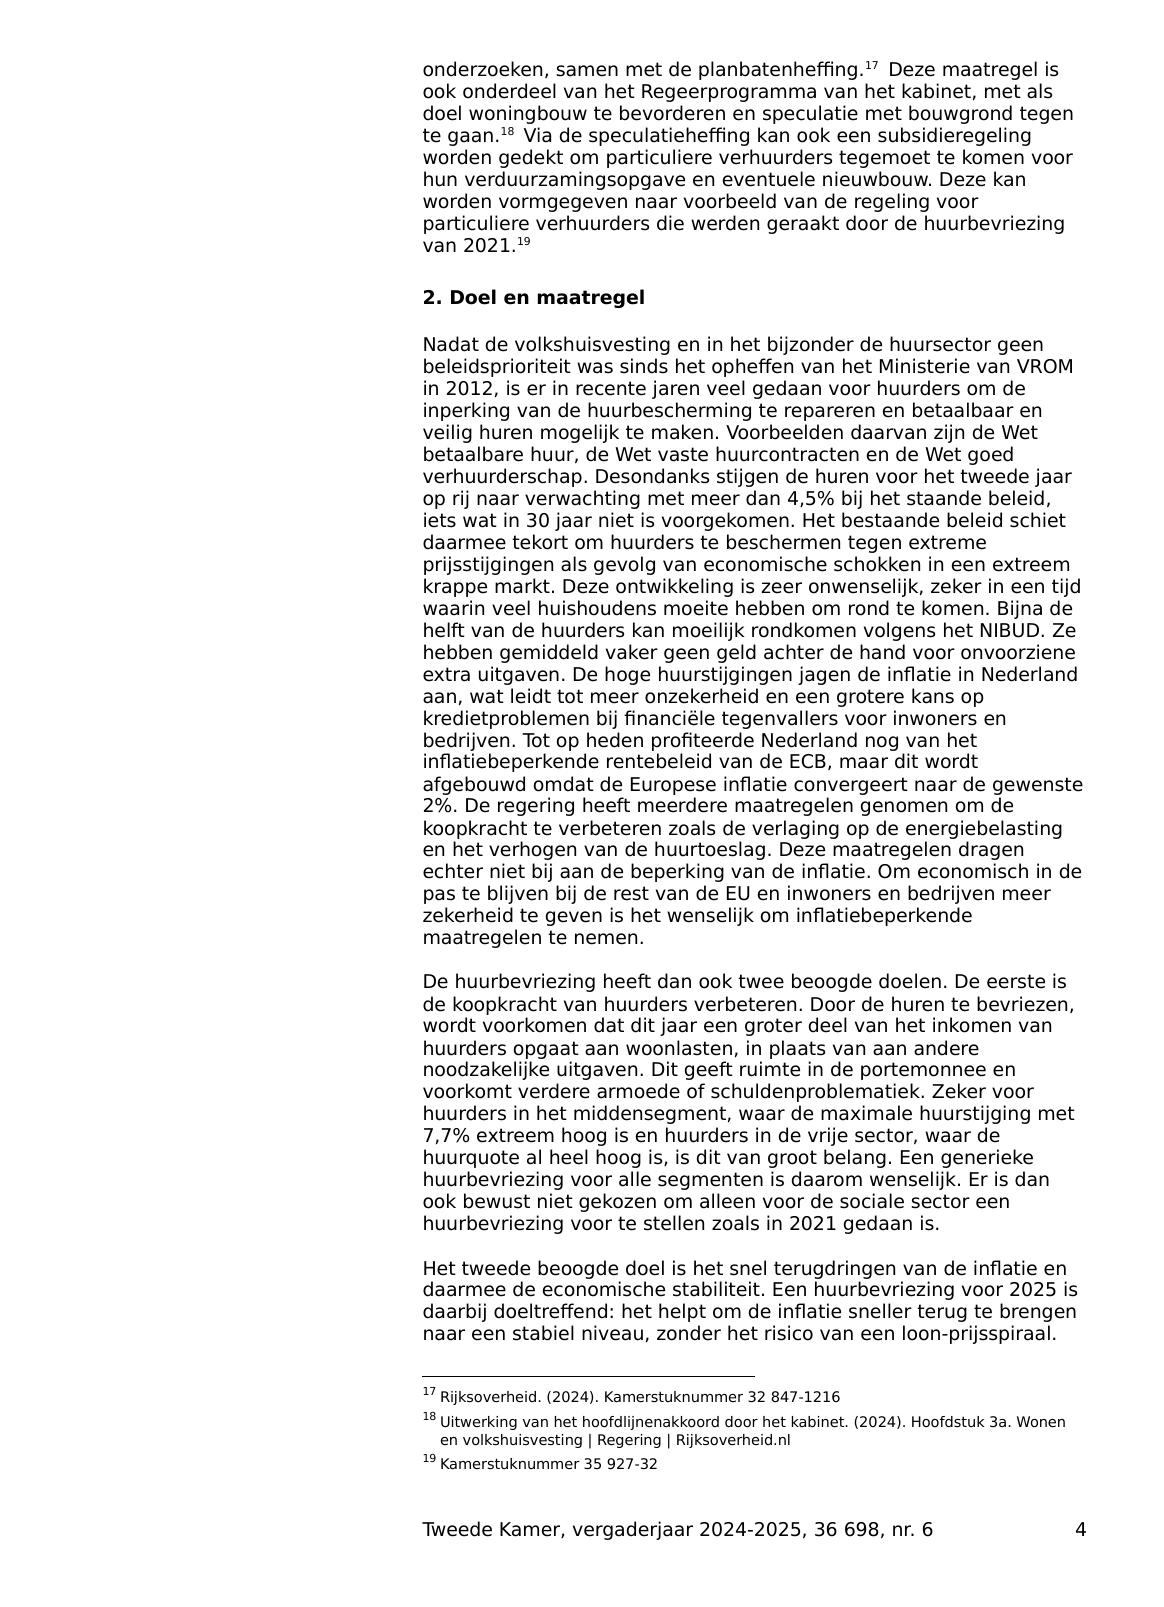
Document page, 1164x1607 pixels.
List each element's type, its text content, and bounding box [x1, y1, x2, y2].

text Kamerstuknummer 35 927-32 [422, 1452, 1087, 1474]
text onderzoeken, samen met de planbatenheffing. Deze maatregel is ook onderdeel van het Regeerprogramma van het kabinet, met als doel woningbouw te bevorderen en speculatie met bouwgrond tegen te gaan. Via de speculatieheffing kan ook een subsidieregeling worden gedekt om particuliere verhuurders tegemoet te komen voor hun verduurzamingsopgave en eventuele nieuwbouw. Deze kan worden vormgegeven naar voorbeeld van de regeling voor particuliere verhuurders die werden geraakt door de huurbevriezing van 2021. [422, 59, 1087, 257]
text De huurbevriezing heeft dan ook twee beoogde doelen. De eerste is de koopkracht van huurders verbeteren. Door de huren te bevriezen, wordt voorkomen dat dit jaar een groter deel van het inkomen van huurders opgaat aan woonlasten, in plaats van aan andere noodzakelijke uitgaven. Dit geeft ruimte in de portemonnee en voorkomt verdere armoede of schuldenproblematiek. Zeker voor huurders in het middensegment, waar de maximale huurstijging met 7,7% extreem hoog is en huurders in de vrije sector, waar de huurquote al heel hoog is, is dit van groot belang. Een generieke huurbevriezing voor alle segmenten is daarom wenselijk. Er is dan ook bewust niet gekozen om alleen voor de sociale sector een huurbevriezing voor te stellen zoals in 2021 gedaan is. [422, 971, 1087, 1235]
text Rijksoverheid. (2024). Kamerstuknummer 32 847-1216 [422, 1385, 1087, 1407]
text Het tweede beoogde doel is het snel terugdringen van de inflatie en daarmee de economische stabiliteit. Een huurbevriezing voor 2025 is daarbij doeltreffend: het helpt om de inflatie sneller terug te brengen naar een stabiel niveau, zonder het risico van een loon-prijsspiraal. [422, 1257, 1087, 1345]
text Nadat de volkshuisvesting en in het bijzonder de huursector geen beleidsprioriteit was sinds het opheffen van het Ministerie van VROM in 2012, is er in recente jaren veel gedaan voor huurders om de inperking van de huurbescherming te repareren en betaalbaar en veilig huren mogelijk te maken. Voorbeelden daarvan zijn de Wet betaalbare huur, de Wet vaste huurcontracten en de Wet goed verhuurderschap. Desondanks stijgen de huren voor het tweede jaar op rij naar verwachting met meer dan 4,5% bij het staande beleid, iets wat in 30 jaar niet is voorgekomen. Het bestaande beleid schiet daarmee tekort om huurders te beschermen tegen extreme prijsstijgingen als gevolg van economische schokken in een extreem krappe markt. Deze ontwikkeling is zeer onwenselijk, zeker in een tijd waarin veel huishoudens moeite hebben om rond te komen. Bijna de helft van de huurders kan moeilijk rondkomen volgens het NIBUD. Ze hebben gemiddeld vaker geen geld achter de hand voor onvoorziene extra uitgaven. De hoge huurstijgingen jagen de inflatie in Nederland aan, wat leidt tot meer onzekerheid en een grotere kans op kredietproblemen bij financiële tegenvallers voor inwoners en bedrijven. Tot op heden profiteerde Nederland nog van het inflatiebeperkende rentebeleid van de ECB, maar dit wordt afgebouwd omdat de Europese inflatie convergeert naar de gewenste 2%. De regering heeft meerdere maatregelen genomen om de koopkracht te verbeteren zoals de verlaging op de energiebelasting en het verhogen van de huurtoeslag. Deze maatregelen dragen echter niet bij aan de beperking van de inflatie. Om economisch in de pas te blijven bij de rest van de EU en inwoners en bedrijven meer zekerheid te geven is het wenselijk om inflatiebeperkende maatregelen te nemen. [422, 334, 1087, 949]
subtitle 2. Doel en maatregel [422, 287, 1087, 309]
text Uitwerking van het hoofdlijnenakkoord door het kabinet. (2024). Hoofdstuk 3a. Wonen en volkshuisvesting | Regering | Rijksoverheid.nl [422, 1410, 1087, 1449]
